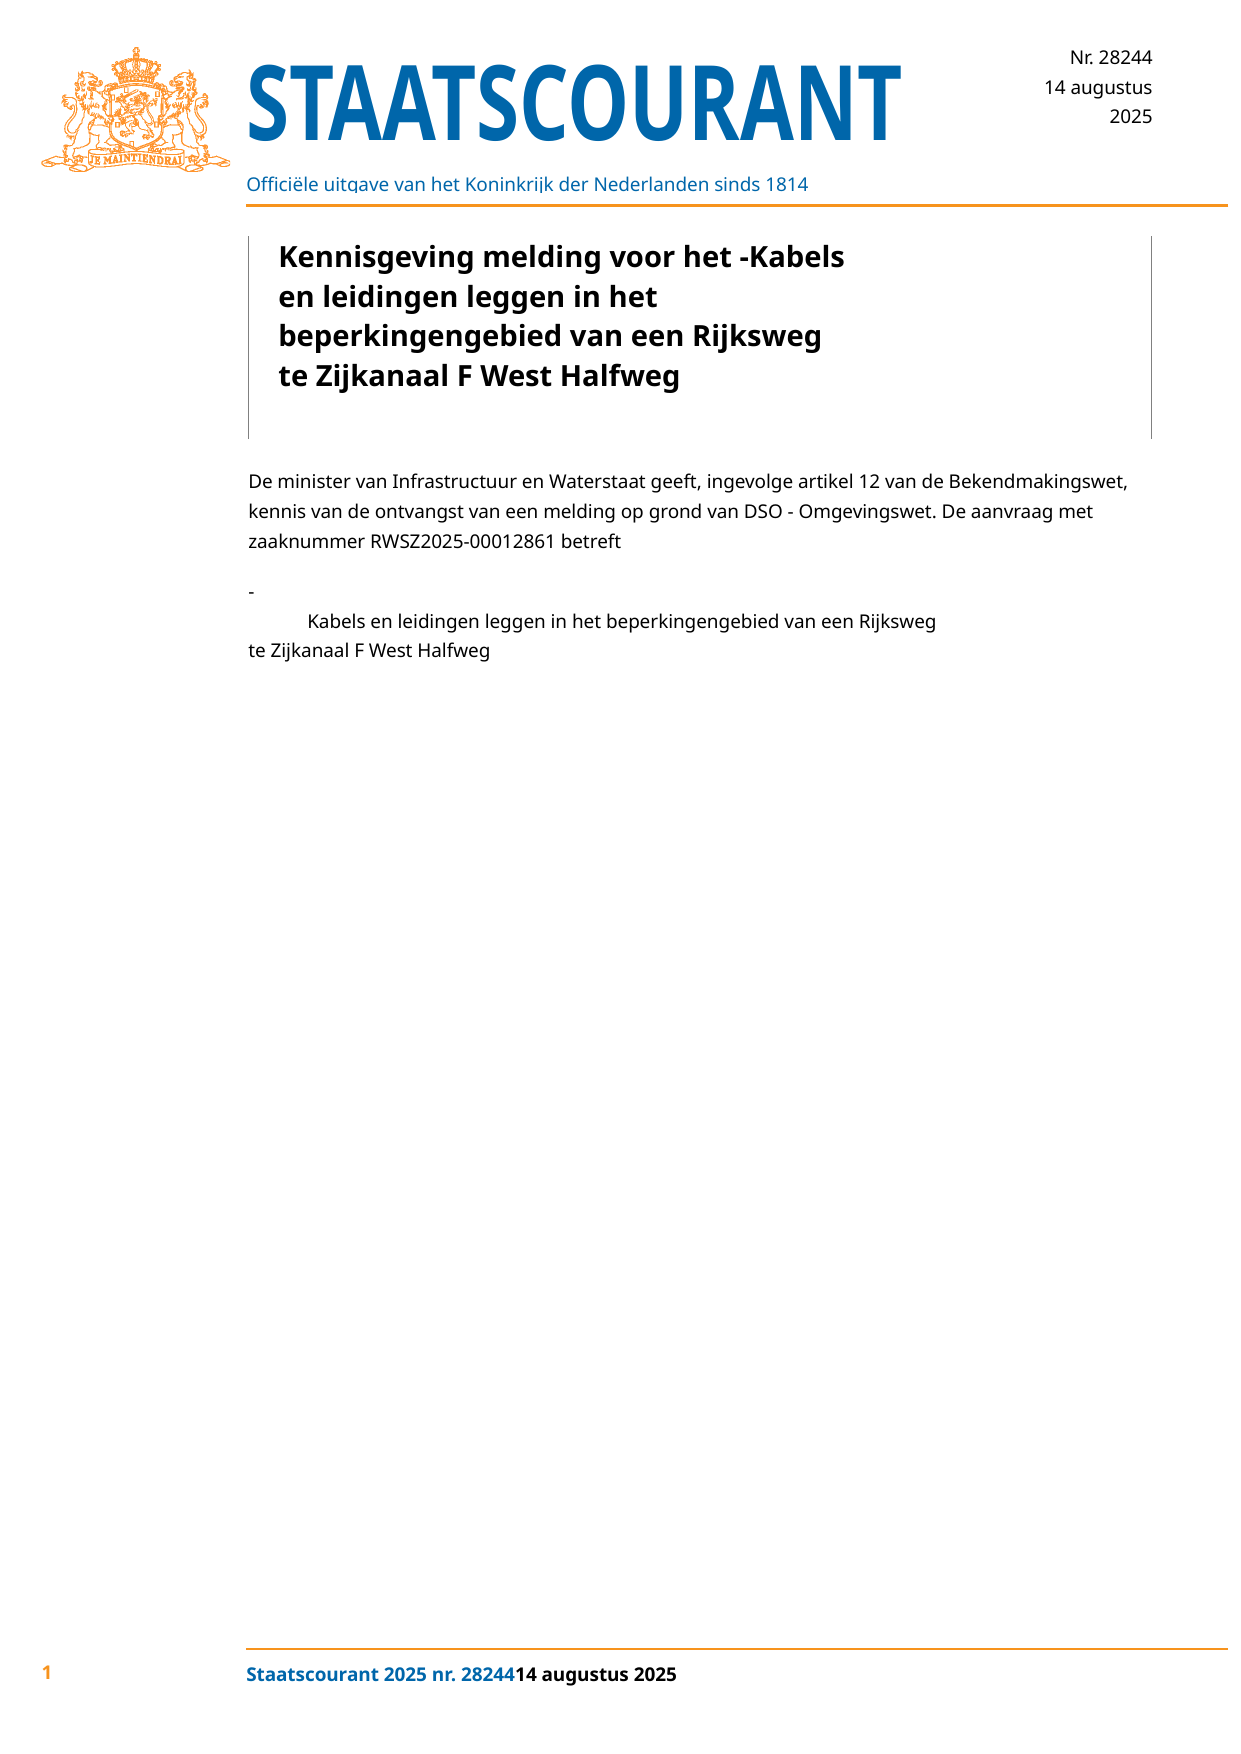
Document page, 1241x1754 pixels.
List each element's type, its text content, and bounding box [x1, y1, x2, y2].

table_header Kennisgeving melding voor het -Kabels en leidingen leggen in het beperkingengebied van een Rijksweg te Zijkanaal F West Halfweg [249, 236, 850, 439]
picture [41, 47, 231, 172]
table_header [850, 414, 1151, 439]
picture [912, 236, 1090, 414]
table_header [1090, 236, 1151, 413]
list Kabels en leidingen leggen in het beperkingengebied van een Rijksweg [248, 608, 1152, 633]
text De minister van Infrastructuur en Waterstaat geeft, ingevolge artikel 12 van de Bekendmakingswet, kennis van de ontvangst van een melding op grond van DSO - Omgevingswet. De aanvraag met zaaknummer RWSZ2025-00012861 betreft [248, 469, 1152, 553]
table_header [850, 236, 912, 413]
text te Zijkanaal F West Halfweg [248, 637, 1152, 663]
